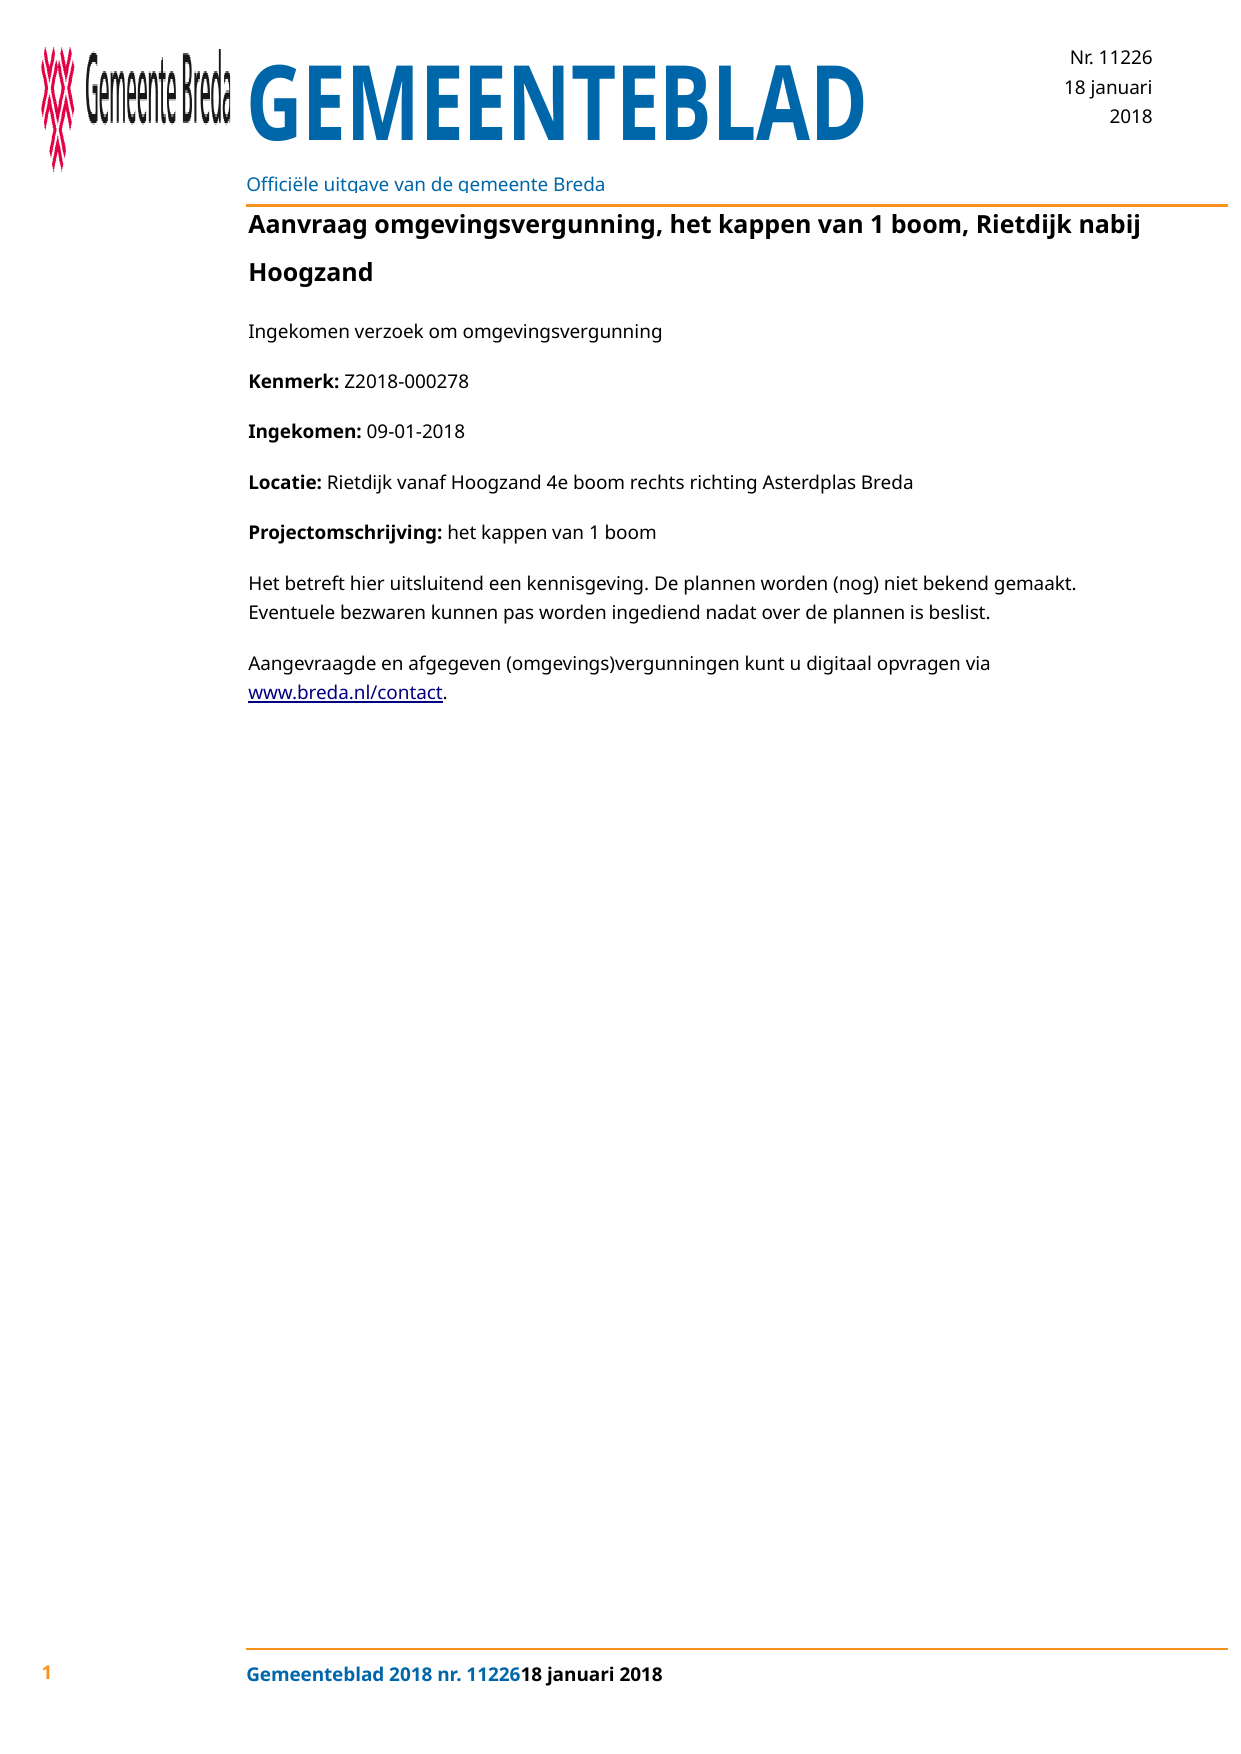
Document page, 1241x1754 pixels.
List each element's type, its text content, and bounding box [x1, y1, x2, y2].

text Ingekomen: 09-01-2018 [248, 419, 1152, 444]
text Het betreft hier uitsluitend een kennisgeving. De plannen worden (nog) niet bekend gemaakt. Eventuele bezwaren kunnen pas worden ingediend nadat over de plannen is beslist. [248, 570, 1152, 625]
text Kenmerk: Z2018-000278 [248, 368, 1152, 394]
text Projectomschrijving: het kappen van 1 boom [248, 519, 1152, 545]
picture [41, 47, 231, 172]
text Aanvraag omgevingsvergunning, het kappen van 1 boom, Rietdijk nabij Hoogzand [248, 207, 1152, 288]
text Locatie: Rietdijk vanaf Hoogzand 4e boom rechts richting Asterdplas Breda [248, 469, 1152, 495]
text Ingekomen verzoek om omgevingsvergunning [248, 318, 1152, 344]
text Aangevraagde en afgegeven (omgevings)vergunningen kunt u digitaal opvragen via www.breda.nl/contact. [248, 650, 1152, 705]
